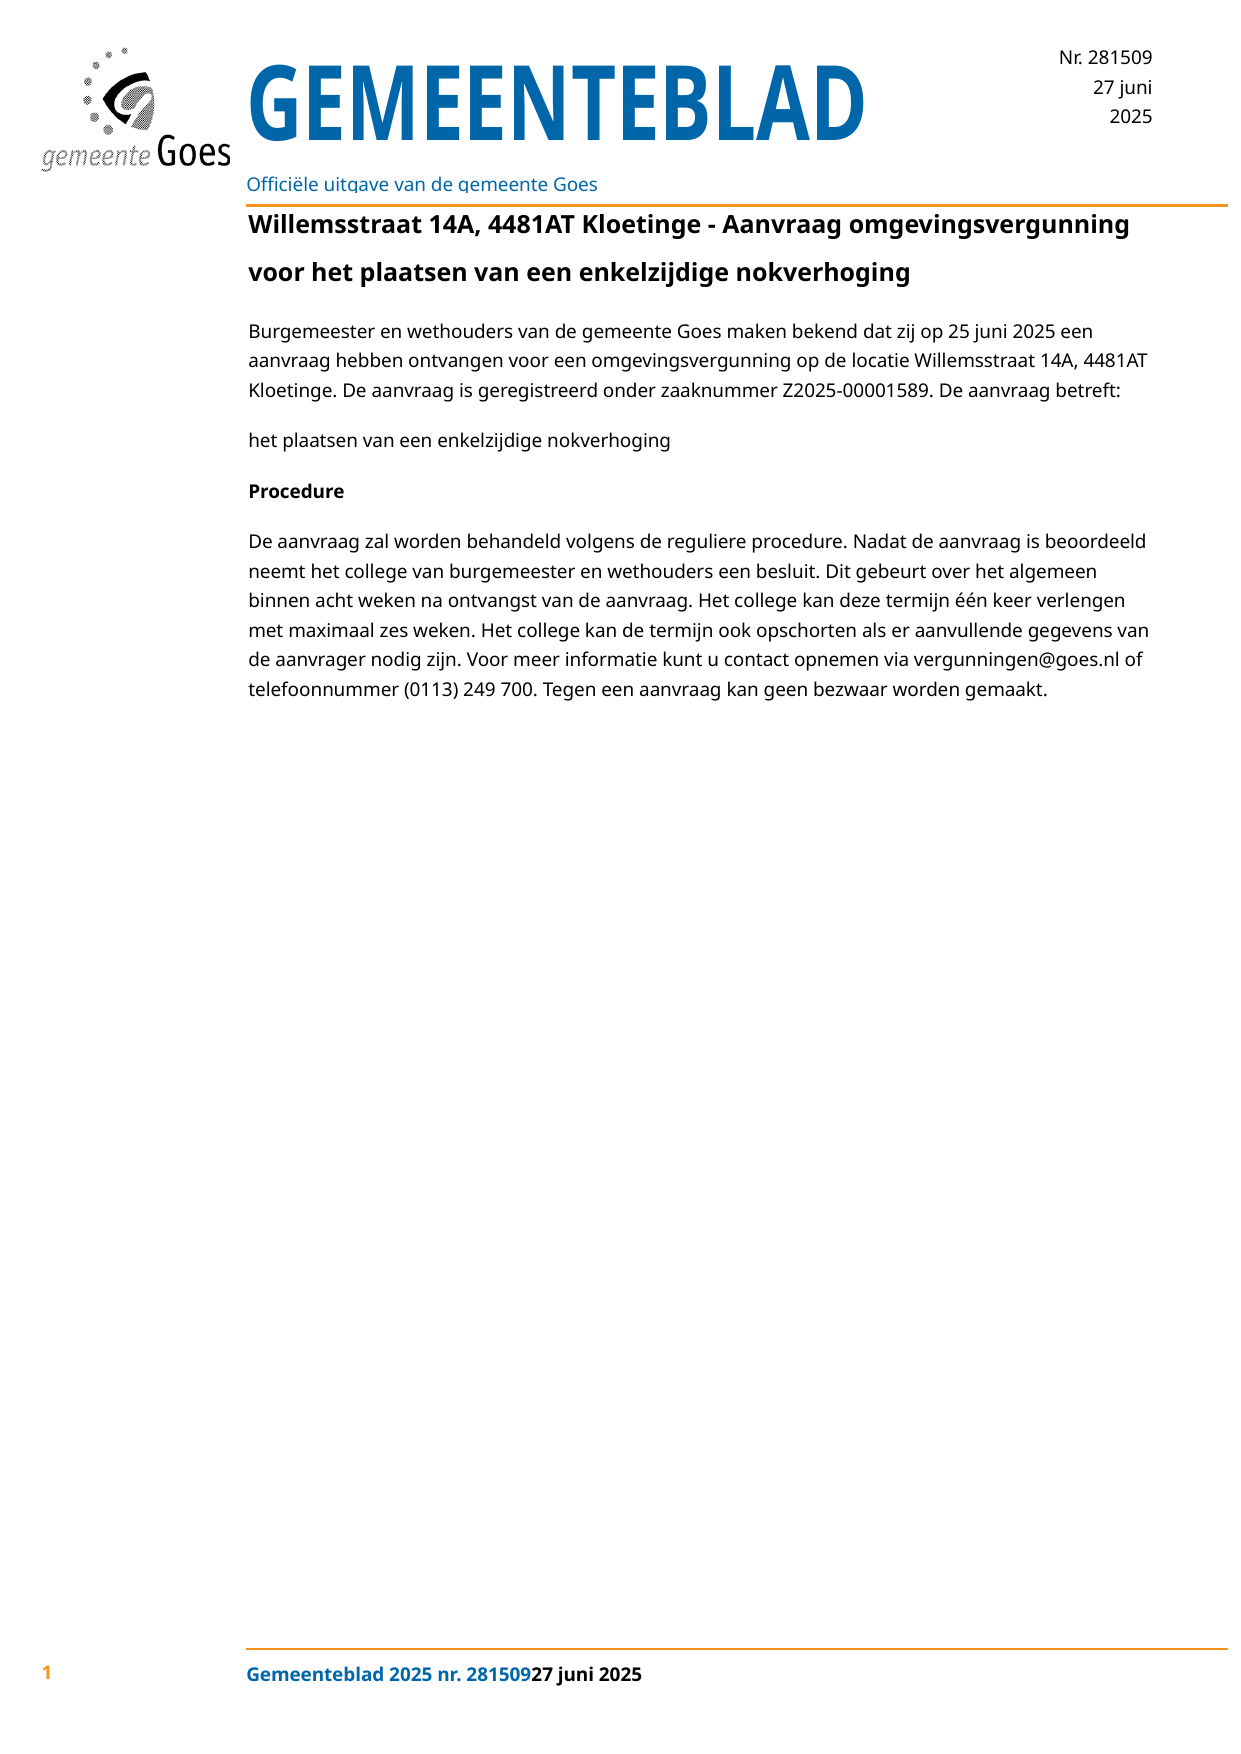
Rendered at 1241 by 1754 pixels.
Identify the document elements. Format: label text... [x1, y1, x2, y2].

text het plaatsen van een enkelzijdige nokverhoging [248, 427, 1152, 453]
text De aanvraag zal worden behandeld volgens de reguliere procedure. Nadat de aanvraag is beoordeeld neemt het college van burgemeester en wethouders een besluit. Dit gebeurt over het algemeen binnen acht weken na ontvangst van de aanvraag. Het college kan deze termijn één keer verlengen met maximaal zes weken. Het college kan de termijn ook opschorten als er aanvullende gegevens van de aanvrager nodig zijn. Voor meer informatie kunt u contact opnemen via vergunningen@goes.nl of telefoonnummer (0113) 249 700. Tegen een aanvraag kan geen bezwaar worden gemaakt. [248, 528, 1152, 702]
text Procedure [248, 478, 1152, 504]
text Burgemeester en wethouders van de gemeente Goes maken bekend dat zij op 25 juni 2025 een aanvraag hebben ontvangen voor een omgevingsvergunning op de locatie Willemsstraat 14A, 4481AT Kloetinge. De aanvraag is geregistreerd onder zaaknummer Z2025-00001589. De aanvraag betreft: [248, 318, 1152, 403]
text Willemsstraat 14A, 4481AT Kloetinge - Aanvraag omgevingsvergunning voor het plaatsen van een enkelzijdige nokverhoging [248, 207, 1152, 288]
picture [41, 47, 231, 172]
